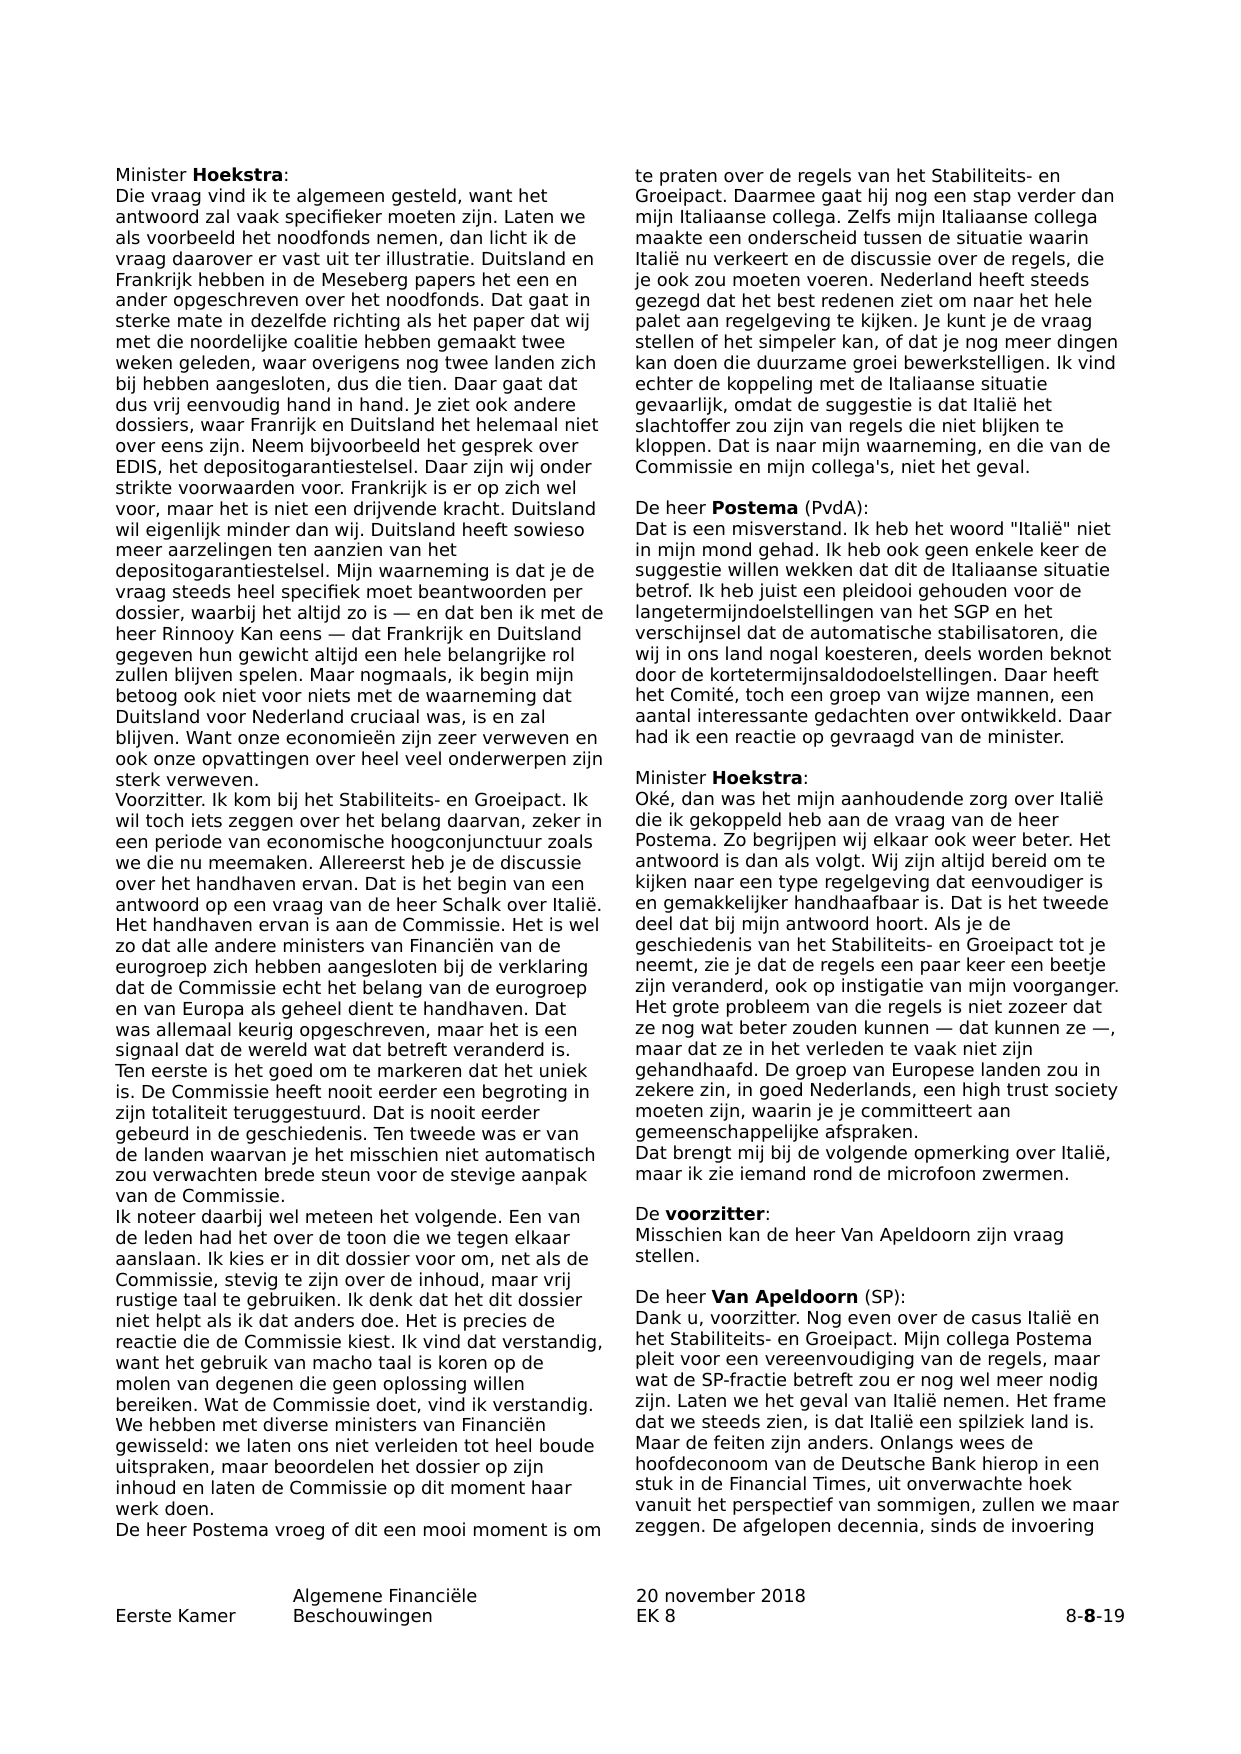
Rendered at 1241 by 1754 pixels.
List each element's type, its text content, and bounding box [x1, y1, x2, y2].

text Misschien kan de heer Van Apeldoorn zijn vraag stellen. [635, 1225, 1125, 1267]
text Dat is een misverstand. Ik heb het woord "Italië" niet in mijn mond gehad. Ik heb ook geen enkele keer de suggestie willen wekken dat dit de Italiaanse situatie betrof. Ik heb juist een pleidooi gehouden voor de langetermijndoelstellingen van het SGP en het verschijnsel dat de automatische stabilisatoren, die wij in ons land nogal koesteren, deels worden beknot door de kortetermijnsaldodoelstellingen. Daar heeft het Comité, toch een groep van wijze mannen, een aantal interessante gedachten over ontwikkeld. Daar had ik een reactie op gevraagd van de minister. [635, 518, 1125, 748]
text Die vraag vind ik te algemeen gesteld, want het antwoord zal vaak specifieker moeten zijn. Laten we als voorbeeld het noodfonds nemen, dan licht ik de vraag daarover er vast uit ter illustratie. Duitsland en Frankrijk hebben in de Meseberg papers het een en ander opgeschreven over het noodfonds. Dat gaat in sterke mate in dezelfde richting als het paper dat wij met die noordelijke coalitie hebben gemaakt twee weken geleden, waar overigens nog twee landen zich bij hebben aangesloten, dus die tien. Daar gaat dat dus vrij eenvoudig hand in hand. Je ziet ook andere dossiers, waar Franrijk en Duitsland het helemaal niet over eens zijn. Neem bijvoorbeeld het gesprek over EDIS, het depositogarantiestelsel. Daar zijn wij onder strikte voorwaarden voor. Frankrijk is er op zich wel voor, maar het is niet een drijvende kracht. Duitsland wil eigenlijk minder dan wij. Duitsland heeft sowieso meer aarzelingen ten aanzien van het depositogarantiestelsel. Mijn waarneming is dat je de vraag steeds heel specifiek moet beantwoorden per dossier, waarbij het altijd zo is — en dat ben ik met de heer Rinnooy Kan eens — dat Frankrijk en Duitsland gegeven hun gewicht altijd een hele belangrijke rol zullen blijven spelen. Maar nogmaals, ik begin mijn betoog ook niet voor niets met de waarneming dat Duitsland voor Nederland cruciaal was, is en zal blijven. Want onze economieën zijn zeer verweven en ook onze opvattingen over heel veel onderwerpen zijn sterk verweven. [115, 186, 605, 790]
text De heer Postema (PvdA): [635, 498, 1125, 518]
text Voorzitter. Ik kom bij het Stabiliteits- en Groeipact. Ik wil toch iets zeggen over het belang daarvan, zeker in een periode van economische hoogconjunctuur zoals we die nu meemaken. Allereerst heb je de discussie over het handhaven ervan. Dat is het begin van een antwoord op een vraag van de heer Schalk over Italië. Het handhaven ervan is aan de Commissie. Het is wel zo dat alle andere ministers van Financiën van de eurogroep zich hebben aangesloten bij de verklaring dat de Commissie echt het belang van de eurogroep en van Europa als geheel dient te handhaven. Dat was allemaal keurig opgeschreven, maar het is een signaal dat de wereld wat dat betreft veranderd is. Ten eerste is het goed om te markeren dat het uniek is. De Commissie heeft nooit eerder een begroting in zijn totaliteit teruggestuurd. Dat is nooit eerder gebeurd in de geschiedenis. Ten tweede was er van de landen waarvan je het misschien niet automatisch zou verwachten brede steun voor de stevige aanpak van de Commissie. [115, 790, 605, 1207]
text De heer Postema vroeg of dit een mooi moment is om [115, 1519, 605, 1540]
text Oké, dan was het mijn aanhoudende zorg over Italië die ik gekoppeld heb aan de vraag van de heer Postema. Zo begrijpen wij elkaar ook weer beter. Het antwoord is dan als volgt. Wij zijn altijd bereid om te kijken naar een type regelgeving dat eenvoudiger is en gemakkelijker handhaafbaar is. Dat is het tweede deel dat bij mijn antwoord hoort. Als je de geschiedenis van het Stabiliteits- en Groeipact tot je neemt, zie je dat de regels een paar keer een beetje zijn veranderd, ook op instigatie van mijn voorganger. Het grote probleem van die regels is niet zozeer dat ze nog wat beter zouden kunnen — dat kunnen ze —, maar dat ze in het verleden te vaak niet zijn gehandhaafd. De groep van Europese landen zou in zekere zin, in goed Nederlands, een high trust society moeten zijn, waarin je je committeert aan gemeenschappelijke afspraken. [635, 788, 1125, 1143]
text Dank u, voorzitter. Nog even over de casus Italië en het Stabiliteits- en Groeipact. Mijn collega Postema pleit voor een vereenvoudiging van de regels, maar wat de SP-fractie betreft zou er nog wel meer nodig zijn. Laten we het geval van Italië nemen. Het frame dat we steeds zien, is dat Italië een spilziek land is. Maar de feiten zijn anders. Onlangs wees de hoofdeconoom van de Deutsche Bank hierop in een stuk in de Financial Times, uit onverwachte hoek vanuit het perspectief van sommigen, zullen we maar zeggen. De afgelopen decennia, sinds de invoering [635, 1307, 1125, 1537]
text De voorzitter: [635, 1204, 1125, 1225]
text Minister Hoekstra: [635, 768, 1125, 788]
text te praten over de regels van het Stabiliteits- en Groeipact. Daarmee gaat hij nog een stap verder dan mijn Italiaanse collega. Zelfs mijn Italiaanse collega maakte een onderscheid tussen de situatie waarin Italië nu verkeert en de discussie over de regels, die je ook zou moeten voeren. Nederland heeft steeds gezegd dat het best redenen ziet om naar het hele palet aan regelgeving te kijken. Je kunt je de vraag stellen of het simpeler kan, of dat je nog meer dingen kan doen die duurzame groei bewerkstelligen. Ik vind echter de koppeling met de Italiaanse situatie gevaarlijk, omdat de suggestie is dat Italië het slachtoffer zou zijn van regels die niet blijken te kloppen. Dat is naar mijn waarneming, en die van de Commissie en mijn collega's, niet het geval. [635, 165, 1125, 478]
text Minister Hoekstra: [115, 165, 605, 186]
text De heer Van Apeldoorn (SP): [635, 1287, 1125, 1307]
text Dat brengt mij bij de volgende opmerking over Italië, maar ik zie iemand rond de microfoon zwermen. [635, 1143, 1125, 1184]
text Ik noteer daarbij wel meteen het volgende. Een van de leden had het over de toon die we tegen elkaar aanslaan. Ik kies er in dit dossier voor om, net als de Commissie, stevig te zijn over de inhoud, maar vrij rustige taal te gebruiken. Ik denk dat het dit dossier niet helpt als ik dat anders doe. Het is precies de reactie die de Commissie kiest. Ik vind dat verstandig, want het gebruik van macho taal is koren op de molen van degenen die geen oplossing willen bereiken. Wat de Commissie doet, vind ik verstandig. We hebben met diverse ministers van Financiën gewisseld: we laten ons niet verleiden tot heel boude uitspraken, maar beoordelen het dossier op zijn inhoud en laten de Commissie op dit moment haar werk doen. [115, 1207, 605, 1519]
